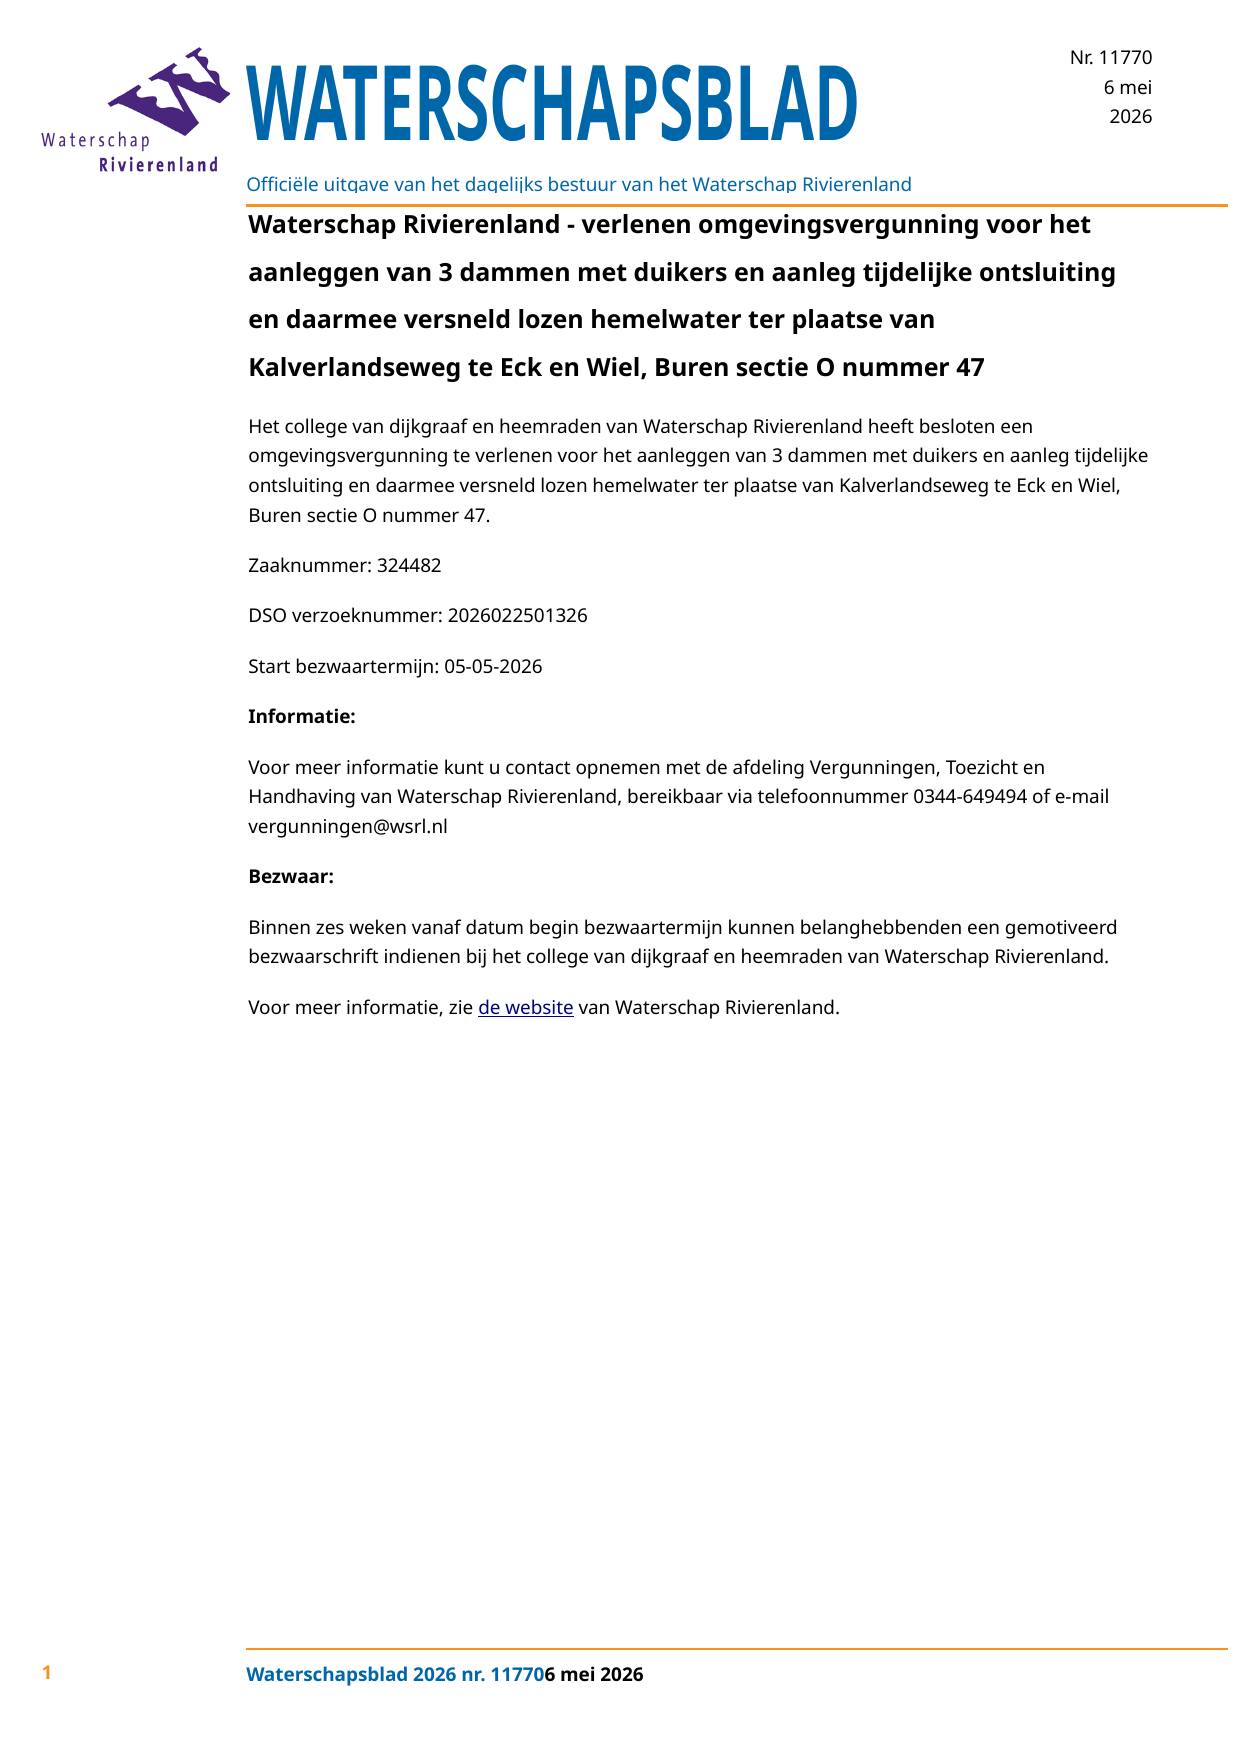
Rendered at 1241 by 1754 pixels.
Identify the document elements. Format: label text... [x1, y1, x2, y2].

text Binnen zes weken vanaf datum begin bezwaartermijn kunnen belanghebbenden een gemotiveerd bezwaarschrift indienen bij het college van dijkgraaf en heemraden van Waterschap Rivierenland. [248, 914, 1152, 969]
text Het college van dijkgraaf en heemraden van Waterschap Rivierenland heeft besloten een omgevingsvergunning te verlenen voor het aanleggen van 3 dammen met duikers en aanleg tijdelijke ontsluiting en daarmee versneld lozen hemelwater ter plaatse van Kalverlandseweg te Eck en Wiel, Buren sectie O nummer 47. [248, 413, 1152, 528]
text Voor meer informatie, zie de website van Waterschap Rivierenland. [248, 994, 1152, 1020]
picture [41, 47, 231, 172]
text Informatie: [248, 703, 1152, 729]
text Voor meer informatie kunt u contact opnemen met de afdeling Vergunningen, Toezicht en Handhaving van Waterschap Rivierenland, bereikbaar via telefoonnummer 0344-649494 of e-mail vergunningen@wsrl.nl [248, 754, 1152, 839]
text Waterschap Rivierenland - verlenen omgevingsvergunning voor het aanleggen van 3 dammen met duikers en aanleg tijdelijke ontsluiting en daarmee versneld lozen hemelwater ter plaatse van Kalverlandseweg te Eck en Wiel, Buren sectie O nummer 47 [248, 207, 1152, 384]
text Start bezwaartermijn: 05-05-2026 [248, 653, 1152, 679]
text DSO verzoeknummer: 2026022501326 [248, 603, 1152, 628]
text Bezwaar: [248, 863, 1152, 889]
text Zaaknummer: 324482 [248, 552, 1152, 578]
